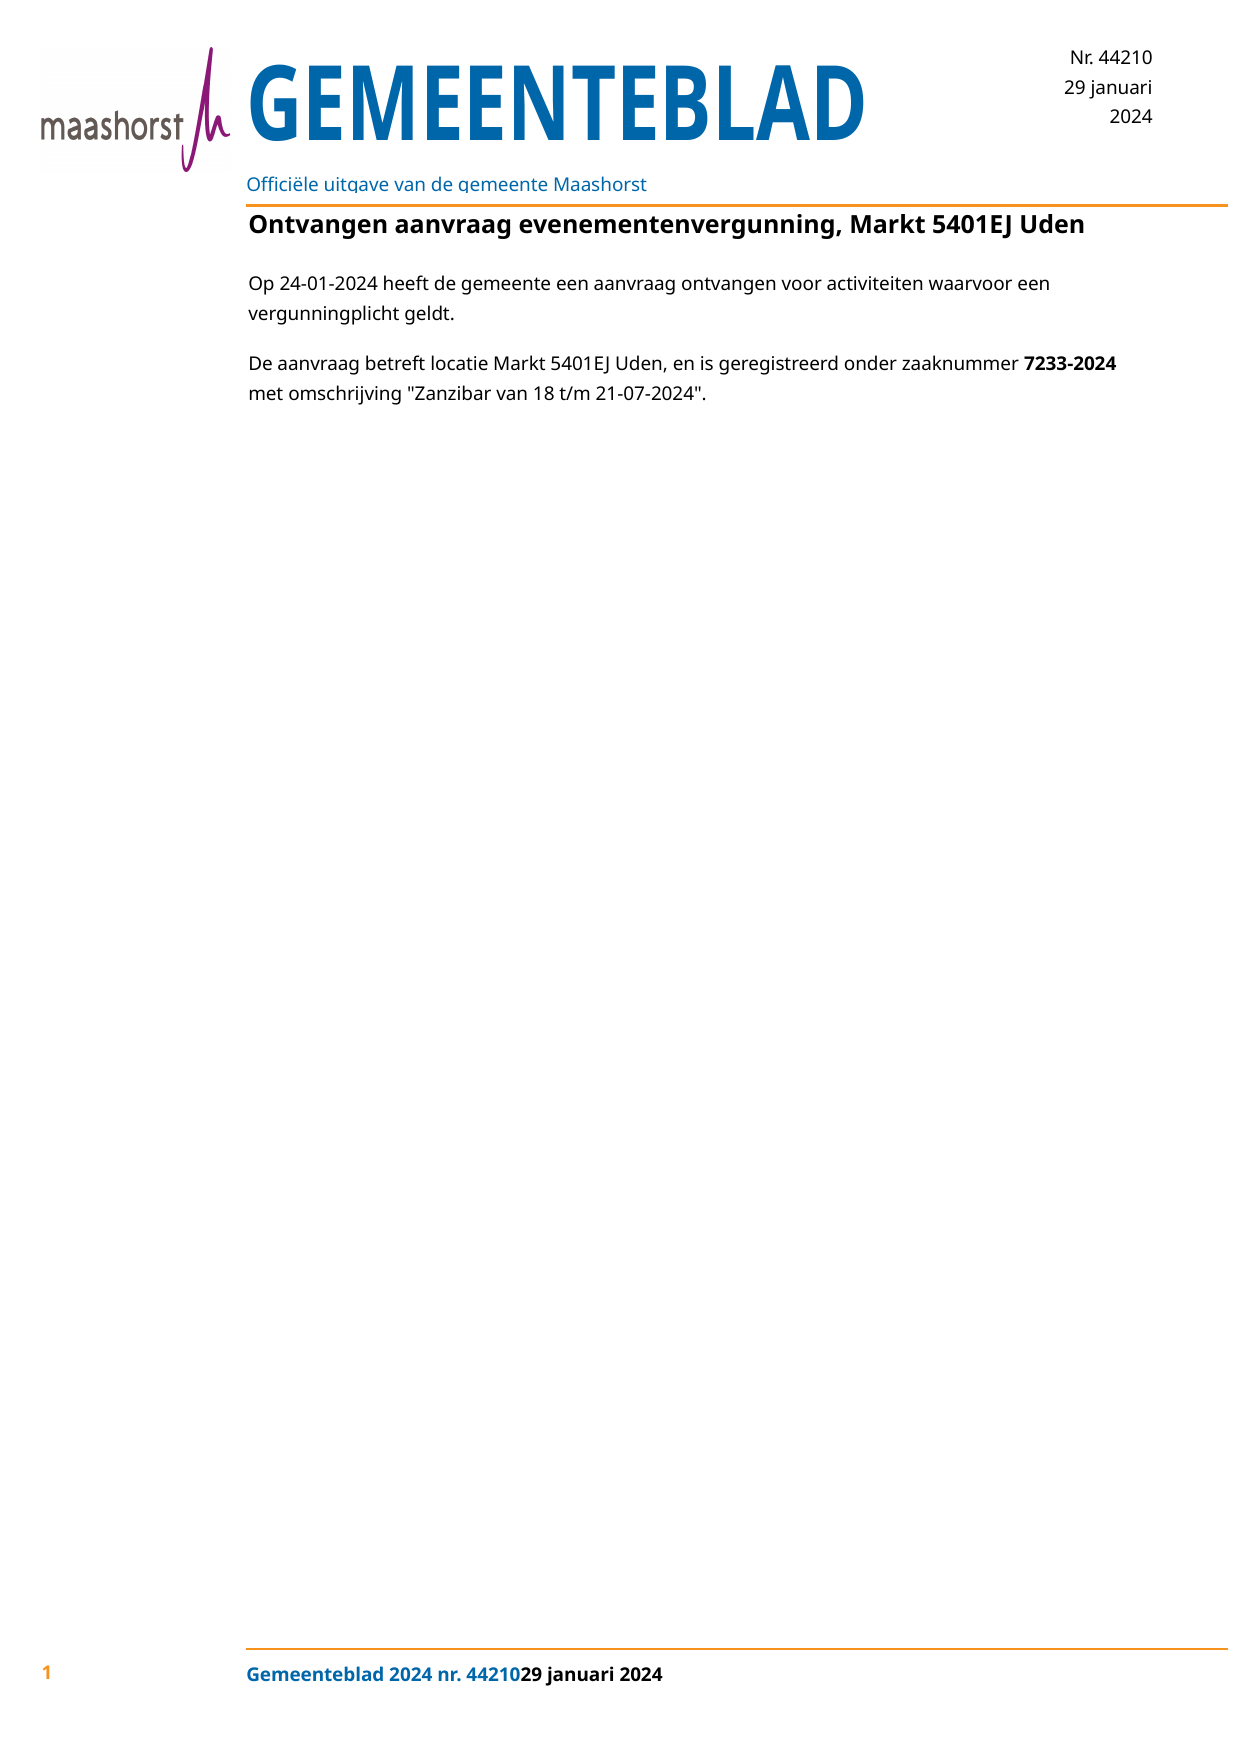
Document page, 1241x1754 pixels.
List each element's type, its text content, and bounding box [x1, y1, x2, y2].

text Ontvangen aanvraag evenementenvergunning, Markt 5401EJ Uden [248, 207, 1152, 241]
text De aanvraag betreft locatie Markt 5401EJ Uden, en is geregistreerd onder zaaknummer 7233-2024 met omschrijving "Zanzibar van 18 t/m 21-07-2024". [248, 350, 1152, 406]
text Op 24-01-2024 heeft de gemeente een aanvraag ontvangen voor activiteiten waarvoor een vergunningplicht geldt. [248, 270, 1152, 326]
picture [41, 47, 231, 172]
